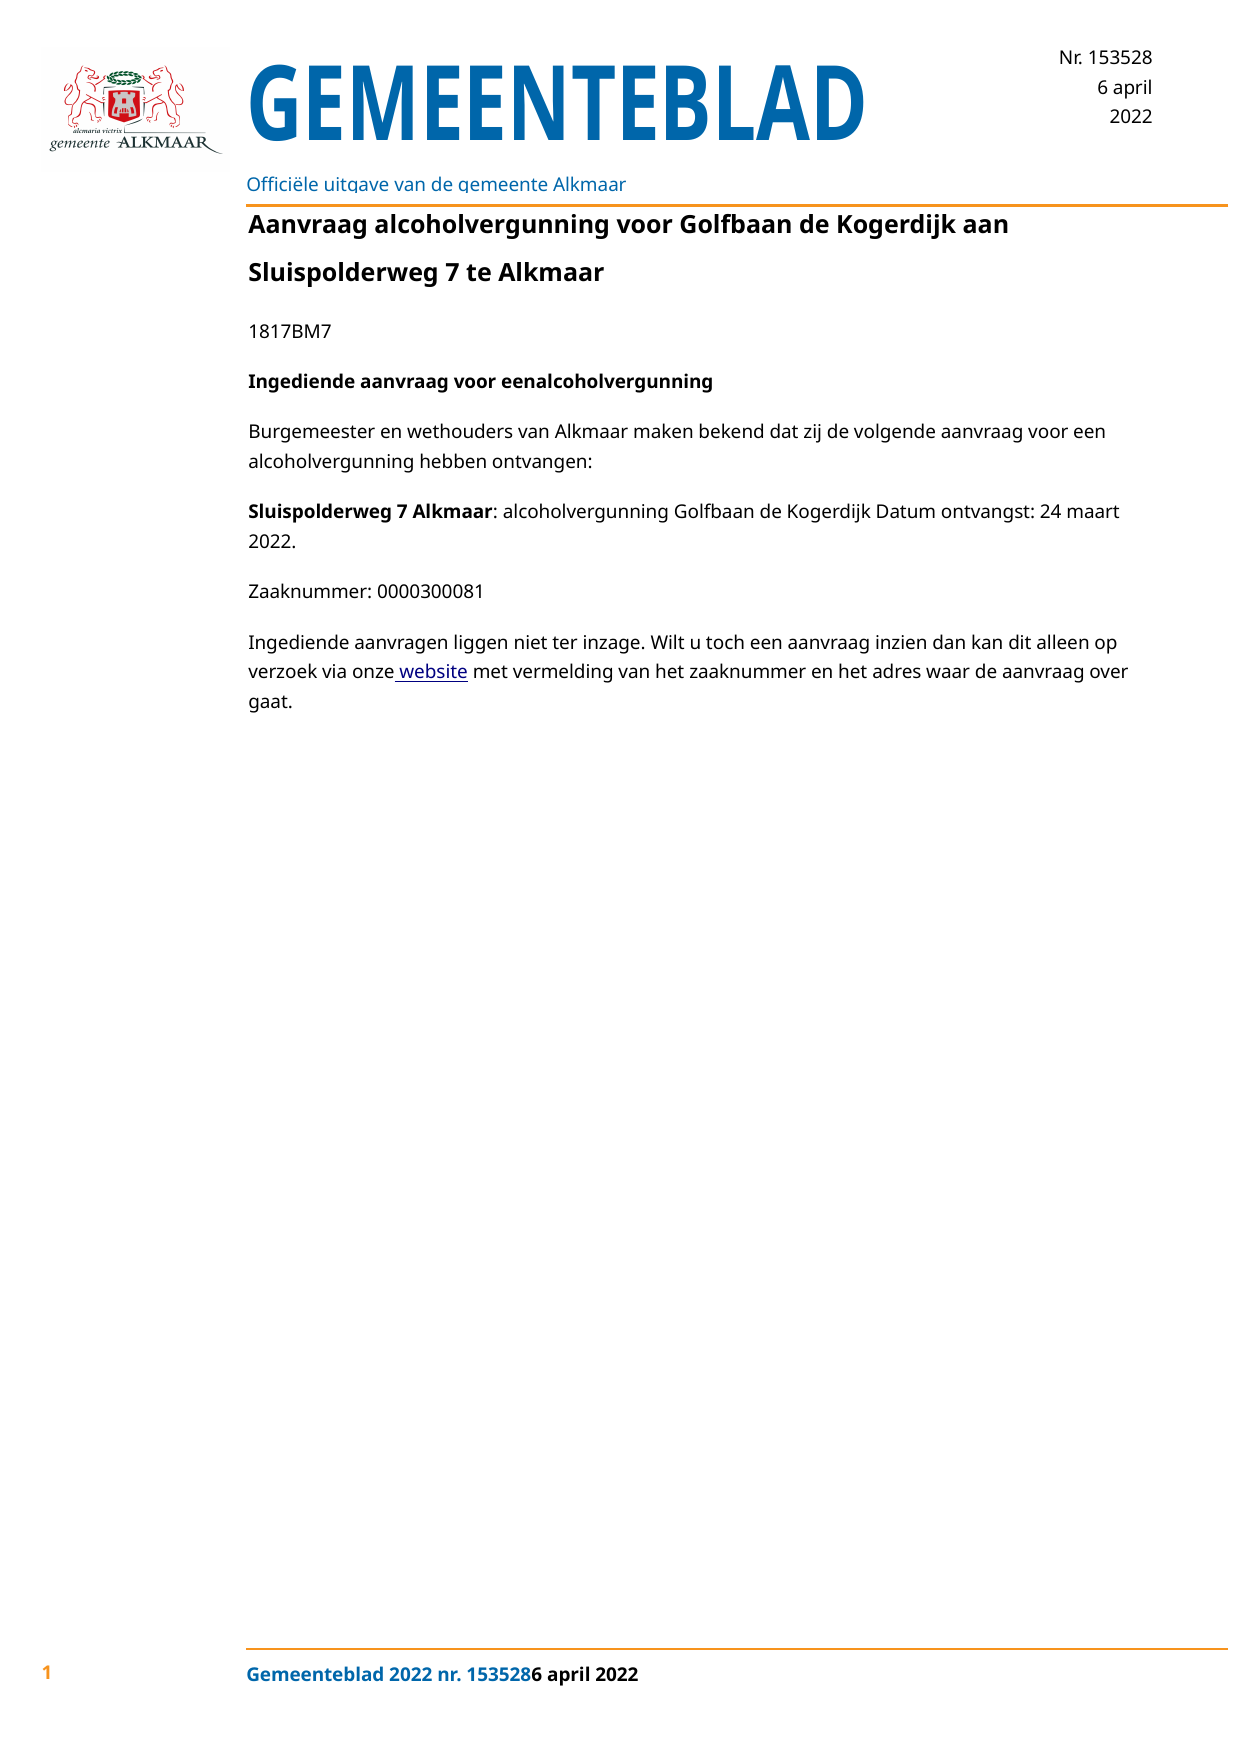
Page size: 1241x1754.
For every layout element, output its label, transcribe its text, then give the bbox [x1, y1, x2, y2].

text Burgemeester en wethouders van Alkmaar maken bekend dat zij de volgende aanvraag voor een alcoholvergunning hebben ontvangen: [248, 419, 1152, 474]
text 1817BM7 [248, 318, 1152, 344]
text Zaaknummer: 0000300081 [248, 579, 1152, 604]
text Ingediende aanvraag voor eenalcoholvergunning [248, 368, 1152, 394]
text Aanvraag alcoholvergunning voor Golfbaan de Kogerdijk aan Sluispolderweg 7 te Alkmaar [248, 207, 1152, 288]
text Sluispolderweg 7 Alkmaar: alcoholvergunning Golfbaan de Kogerdijk Datum ontvangst: 24 maart 2022. [248, 499, 1152, 554]
picture [41, 47, 231, 172]
text Ingediende aanvragen liggen niet ter inzage. Wilt u toch een aanvraag inzien dan kan dit alleen op verzoek via onze website met vermelding van het zaaknummer en het adres waar de aanvraag over gaat. [248, 629, 1152, 714]
